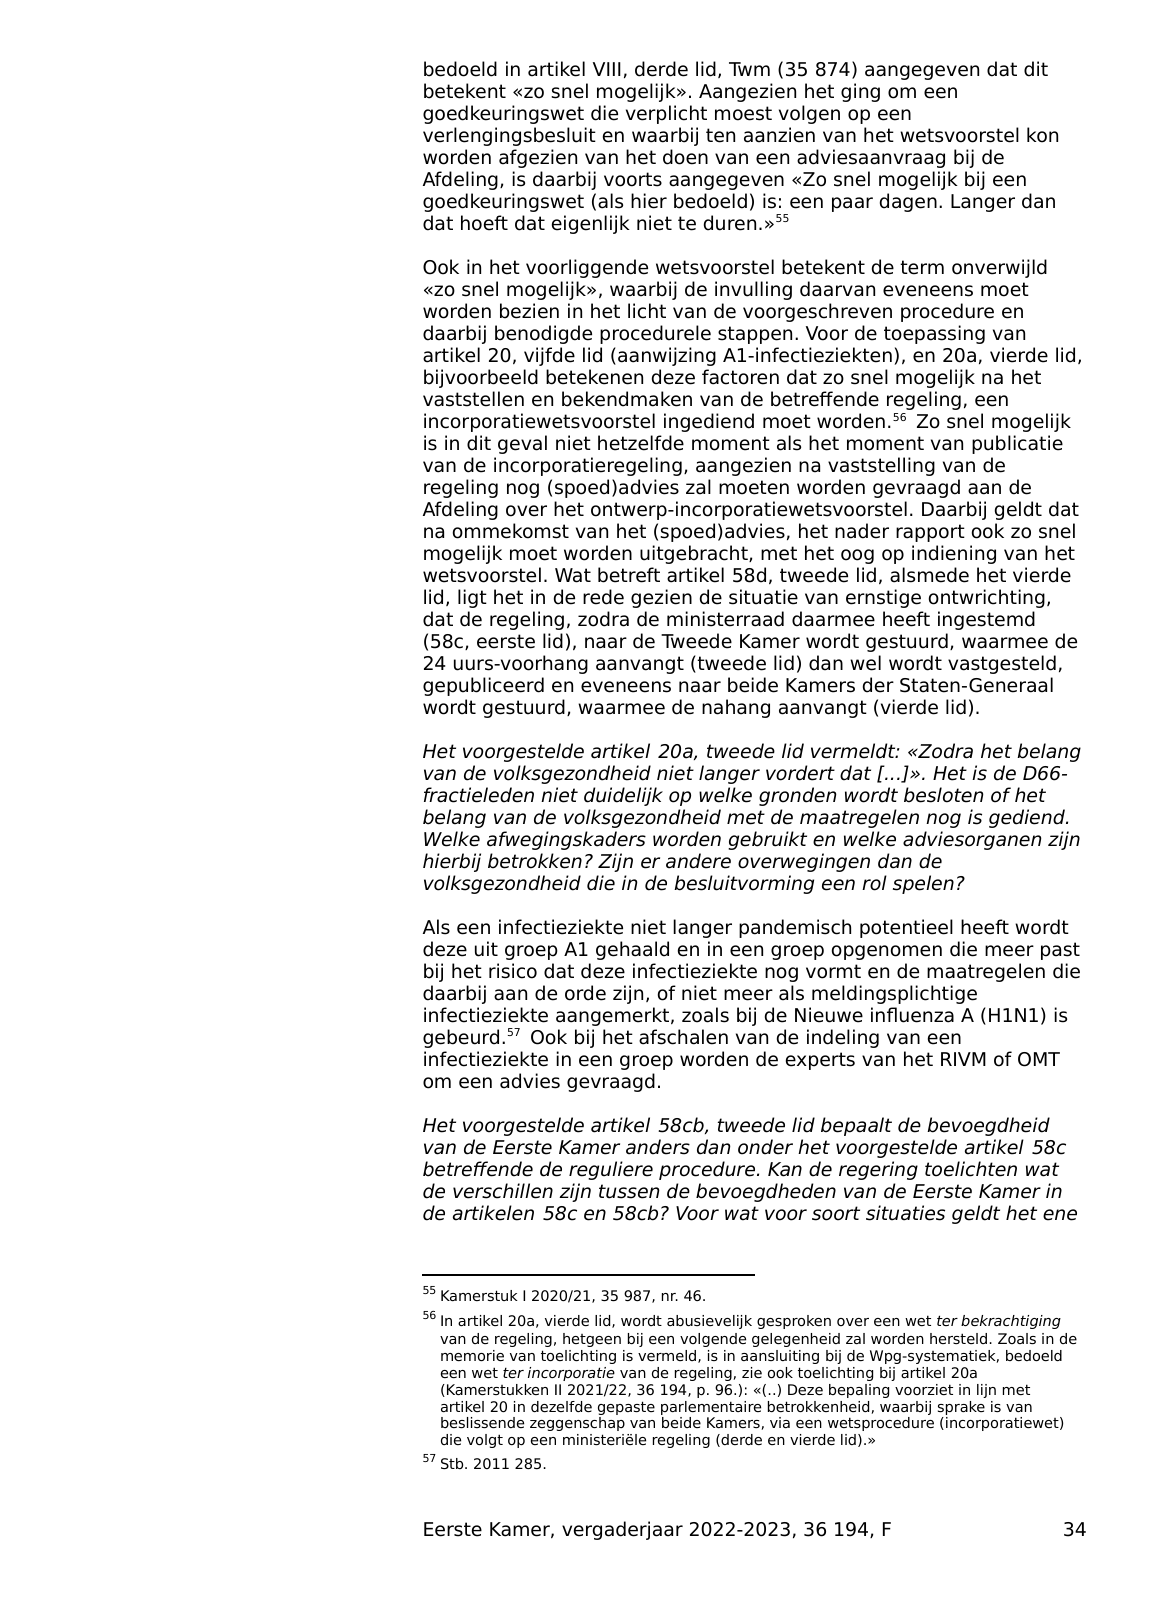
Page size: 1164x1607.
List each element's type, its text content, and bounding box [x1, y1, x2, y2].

text Het voorgestelde artikel 20a, tweede lid vermeldt: «Zodra het belang van de volksgezondheid niet langer vordert dat [...]». Het is de D66-fractieleden niet duidelijk op welke gronden wordt besloten of het belang van de volksgezondheid met de maatregelen nog is gediend. Welke afwegingskaders worden gebruikt en welke adviesorganen zijn hierbij betrokken? Zijn er andere overwegingen dan de volksgezondheid die in de besluitvorming een rol spelen? [422, 741, 1087, 895]
text In artikel 20a, vierde lid, wordt abusievelijk gesproken over een wet ter bekrachtiging van de regeling, hetgeen bij een volgende gelegenheid zal worden hersteld. Zoals in de memorie van toelichting is vermeld, is in aansluiting bij de Wpg-systematiek, bedoeld een wet ter incorporatie van de regeling, zie ook toelichting bij artikel 20a (Kamerstukken II 2021/22, 36 194, p. 96.): «(..) Deze bepaling voorziet in lijn met artikel 20 in dezelfde gepaste parlementaire betrokkenheid, waarbij sprake is van beslissende zeggenschap van beide Kamers, via een wetsprocedure (incorporatiewet) die volgt op een ministeriële regeling (derde en vierde lid).» [422, 1309, 1087, 1449]
text bedoeld in artikel VIII, derde lid, Twm (35 874) aangegeven dat dit betekent «zo snel mogelijk». Aangezien het ging om een goedkeuringswet die verplicht moest volgen op een verlengingsbesluit en waarbij ten aanzien van het wetsvoorstel kon worden afgezien van het doen van een adviesaanvraag bij de Afdeling, is daarbij voorts aangegeven «Zo snel mogelijk bij een goedkeuringswet (als hier bedoeld) is: een paar dagen. Langer dan dat hoeft dat eigenlijk niet te duren.» [422, 59, 1087, 235]
text Ook in het voorliggende wetsvoorstel betekent de term onverwijld «zo snel mogelijk», waarbij de invulling daarvan eveneens moet worden bezien in het licht van de voorgeschreven procedure en daarbij benodigde procedurele stappen. Voor de toepassing van artikel 20, vijfde lid (aanwijzing A1-infectieziekten), en 20a, vierde lid, bijvoorbeeld betekenen deze factoren dat zo snel mogelijk na het vaststellen en bekendmaken van de betreffende regeling, een incorporatiewetsvoorstel ingediend moet worden. Zo snel mogelijk is in dit geval niet hetzelfde moment als het moment van publicatie van de incorporatieregeling, aangezien na vaststelling van de regeling nog (spoed)advies zal moeten worden gevraagd aan de Afdeling over het ontwerp-incorporatiewetsvoorstel. Daarbij geldt dat na ommekomst van het (spoed)advies, het nader rapport ook zo snel mogelijk moet worden uitgebracht, met het oog op indiening van het wetsvoorstel. Wat betreft artikel 58d, tweede lid, alsmede het vierde lid, ligt het in de rede gezien de situatie van ernstige ontwrichting, dat de regeling, zodra de ministerraad daarmee heeft ingestemd (58c, eerste lid), naar de Tweede Kamer wordt gestuurd, waarmee de 24 uurs-voorhang aanvangt (tweede lid) dan wel wordt vastgesteld, gepubliceerd en eveneens naar beide Kamers der Staten-Generaal wordt gestuurd, waarmee de nahang aanvangt (vierde lid). [422, 257, 1087, 719]
text Stb. 2011 285. [422, 1452, 1087, 1474]
text Kamerstuk I 2020/21, 35 987, nr. 46. [422, 1284, 1087, 1306]
text Als een infectieziekte niet langer pandemisch potentieel heeft wordt deze uit groep A1 gehaald en in een groep opgenomen die meer past bij het risico dat deze infectieziekte nog vormt en de maatregelen die daarbij aan de orde zijn, of niet meer als meldingsplichtige infectieziekte aangemerkt, zoals bij de Nieuwe influenza A (H1N1) is gebeurd. Ook bij het afschalen van de indeling van een infectieziekte in een groep worden de experts van het RIVM of OMT om een advies gevraagd. [422, 917, 1087, 1093]
text Het voorgestelde artikel 58cb, tweede lid bepaalt de bevoegdheid van de Eerste Kamer anders dan onder het voorgestelde artikel 58c betreffende de reguliere procedure. Kan de regering toelichten wat de verschillen zijn tussen de bevoegdheden van de Eerste Kamer in de artikelen 58c en 58cb? Voor wat voor soort situaties geldt het ene [422, 1115, 1087, 1225]
